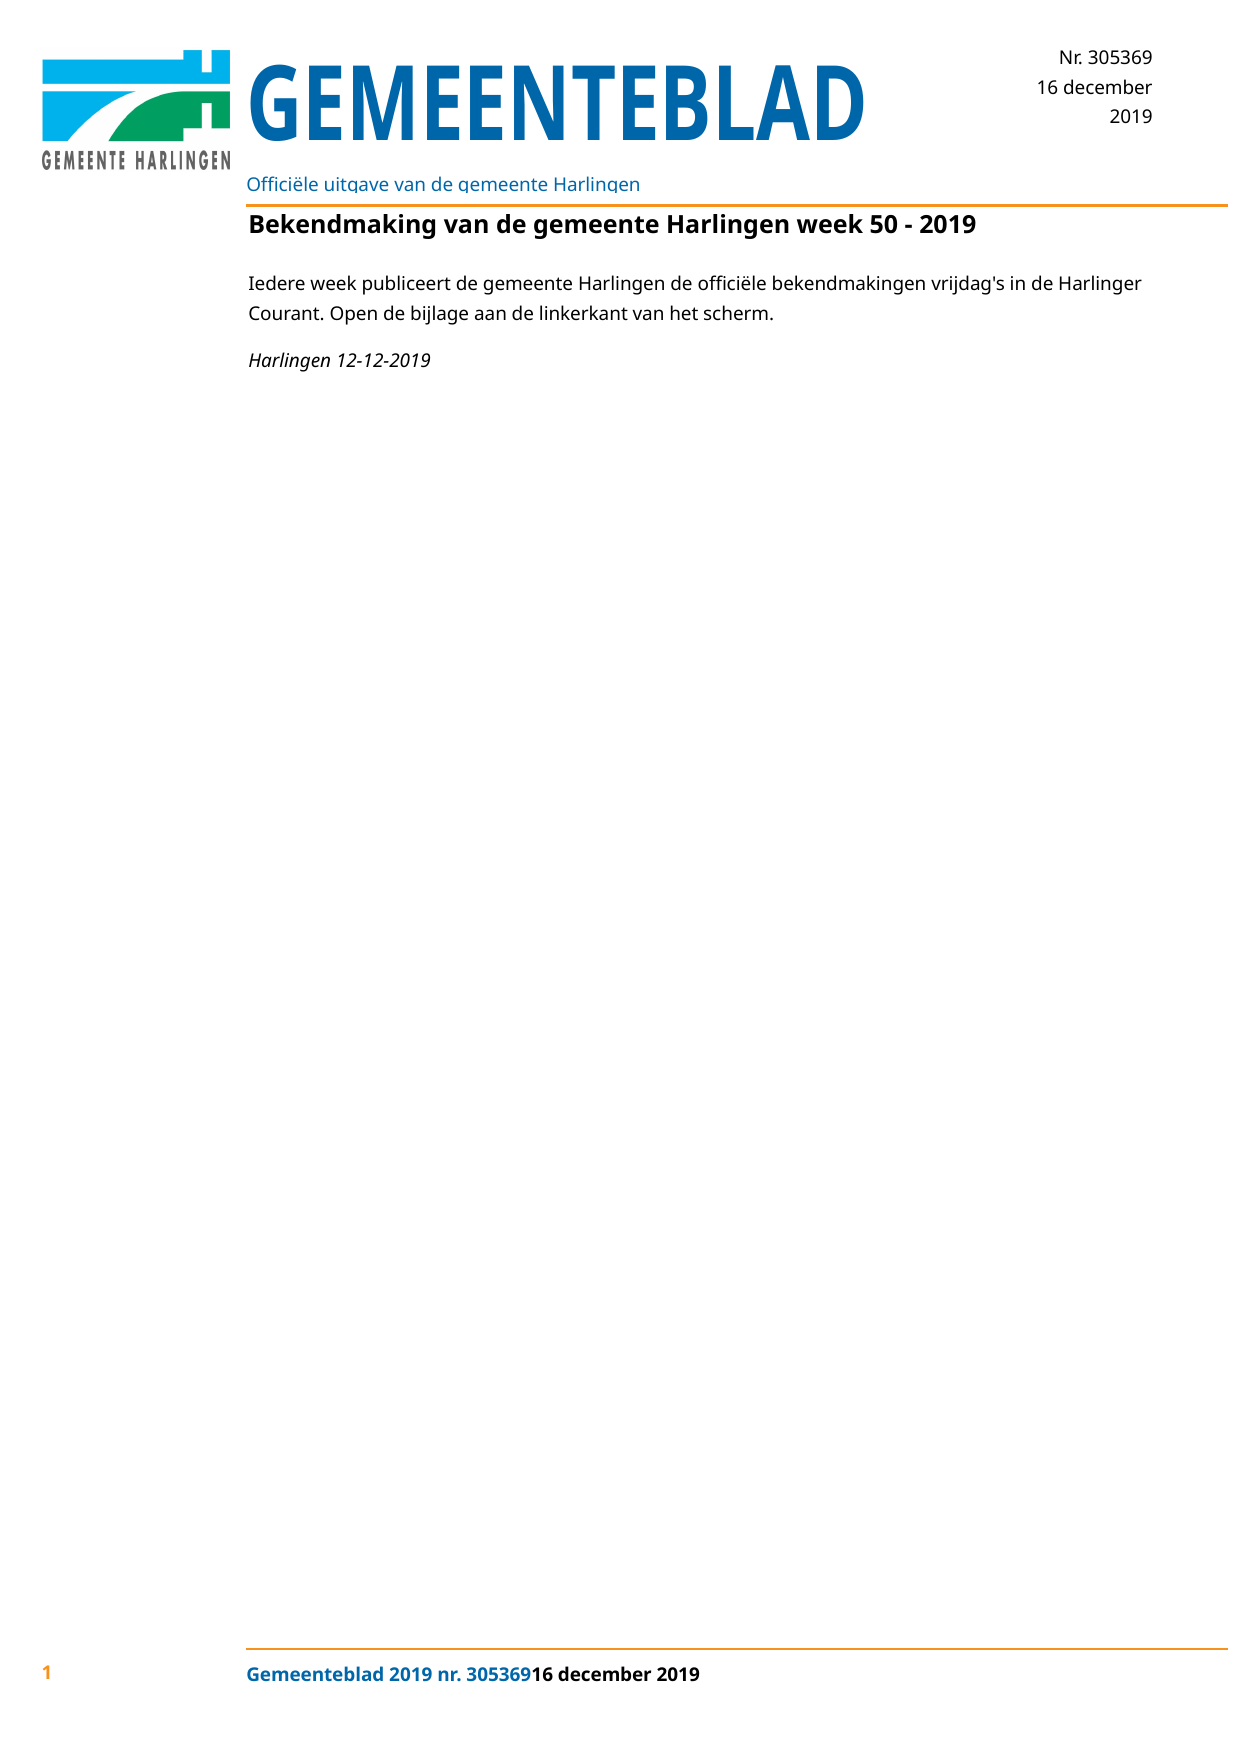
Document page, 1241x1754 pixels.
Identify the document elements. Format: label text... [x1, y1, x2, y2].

text Bekendmaking van de gemeente Harlingen week 50 - 2019 [248, 207, 1152, 241]
picture [41, 47, 231, 172]
text Iedere week publiceert de gemeente Harlingen de officiële bekendmakingen vrijdag's in de Harlinger Courant. Open de bijlage aan de linkerkant van het scherm. [248, 270, 1152, 326]
text Harlingen 12-12-2019 [248, 348, 1152, 373]
